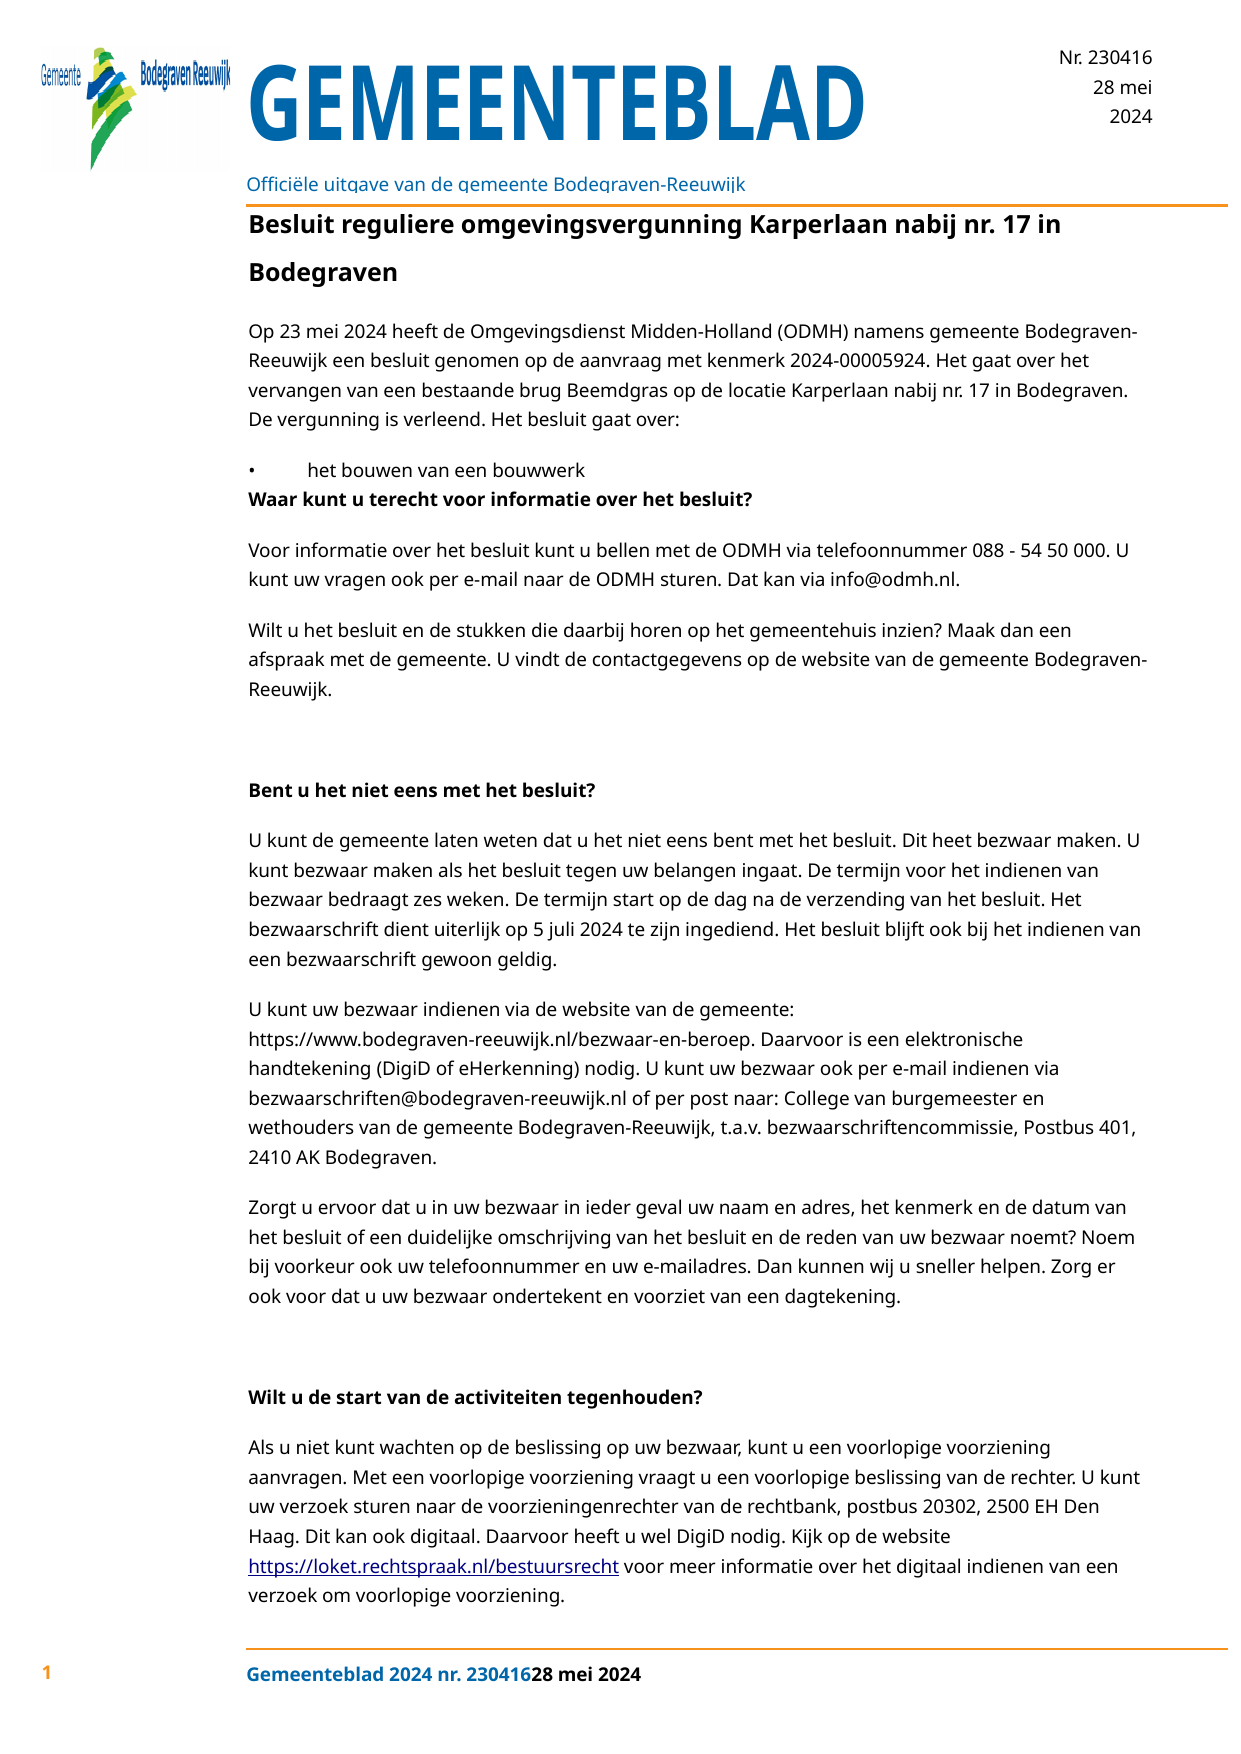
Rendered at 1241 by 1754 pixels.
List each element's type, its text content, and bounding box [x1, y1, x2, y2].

text Waar kunt u terecht voor informatie over het besluit? [248, 487, 1152, 512]
text Op 23 mei 2024 heeft de Omgevingsdienst Midden-Holland (ODMH) namens gemeente Bodegraven-Reeuwijk een besluit genomen op de aanvraag met kenmerk 2024-00005924. Het gaat over het vervangen van een bestaande brug Beemdgras op de locatie Karperlaan nabij nr. 17 in Bodegraven. De vergunning is verleend. Het besluit gaat over: [248, 318, 1152, 432]
picture [41, 47, 231, 172]
text U kunt de gemeente laten weten dat u het niet eens bent met het besluit. Dit heet bezwaar maken. U kunt bezwaar maken als het besluit tegen uw belangen ingaat. De termijn voor het indienen van bezwaar bedraagt zes weken. De termijn start op de dag na de verzending van het besluit. Het bezwaarschrift dient uiterlijk op 5 juli 2024 te zijn ingediend. Het besluit blijft ook bij het indienen van een bezwaarschrift gewoon geldig. [248, 827, 1152, 972]
text Wilt u de start van de activiteiten tegenhouden? [248, 1384, 1152, 1410]
text Wilt u het besluit en de stukken die daarbij horen op het gemeentehuis inzien? Maak dan een afspraak met de gemeente. U vindt de contactgegevens op de website van de gemeente Bodegraven-Reeuwijk. [248, 617, 1152, 702]
text Als u niet kunt wachten op de beslissing op uw bezwaar, kunt u een voorlopige voorziening aanvragen. Met een voorlopige voorziening vraagt u een voorlopige beslissing van de rechter. U kunt uw verzoek sturen naar de voorzieningenrechter van de rechtbank, postbus 20302, 2500 EH Den Haag. Dit kan ook digitaal. Daarvoor heeft u wel DigiD nodig. Kijk op de website https://loket.rechtspraak.nl/bestuursrecht voor meer informatie over het digitaal indienen van een verzoek om voorlopige voorziening. [248, 1434, 1152, 1608]
text Bent u het niet eens met het besluit? [248, 777, 1152, 803]
text Voor informatie over het besluit kunt u bellen met de ODMH via telefoonnummer 088 - 54 50 000. U kunt uw vragen ook per e-mail naar de ODMH sturen. Dat kan via info@odmh.nl. [248, 537, 1152, 592]
text Zorgt u ervoor dat u in uw bezwaar in ieder geval uw naam en adres, het kenmerk en de datum van het besluit of een duidelijke omschrijving van het besluit en de reden van uw bezwaar noemt? Noem bij voorkeur ook uw telefoonnummer en uw e-mailadres. Dan kunnen wij u sneller helpen. Zorg er ook voor dat u uw bezwaar ondertekent en voorziet van een dagtekening. [248, 1194, 1152, 1309]
list het bouwen van een bouwwerk [248, 457, 1152, 483]
text U kunt uw bezwaar indienen via de website van de gemeente: https://www.bodegraven-reeuwijk.nl/bezwaar-en-beroep. Daarvoor is een elektronische handtekening (DigiD of eHerkenning) nodig. U kunt uw bezwaar ook per e-mail indienen via bezwaarschriften@bodegraven-reeuwijk.nl of per post naar: College van burgemeester en wethouders van de gemeente Bodegraven-Reeuwijk, t.a.v. bezwaarschriftencommissie, Postbus 401, 2410 AK Bodegraven. [248, 996, 1152, 1170]
text Besluit reguliere omgevingsvergunning Karperlaan nabij nr. 17 in Bodegraven [248, 207, 1152, 288]
